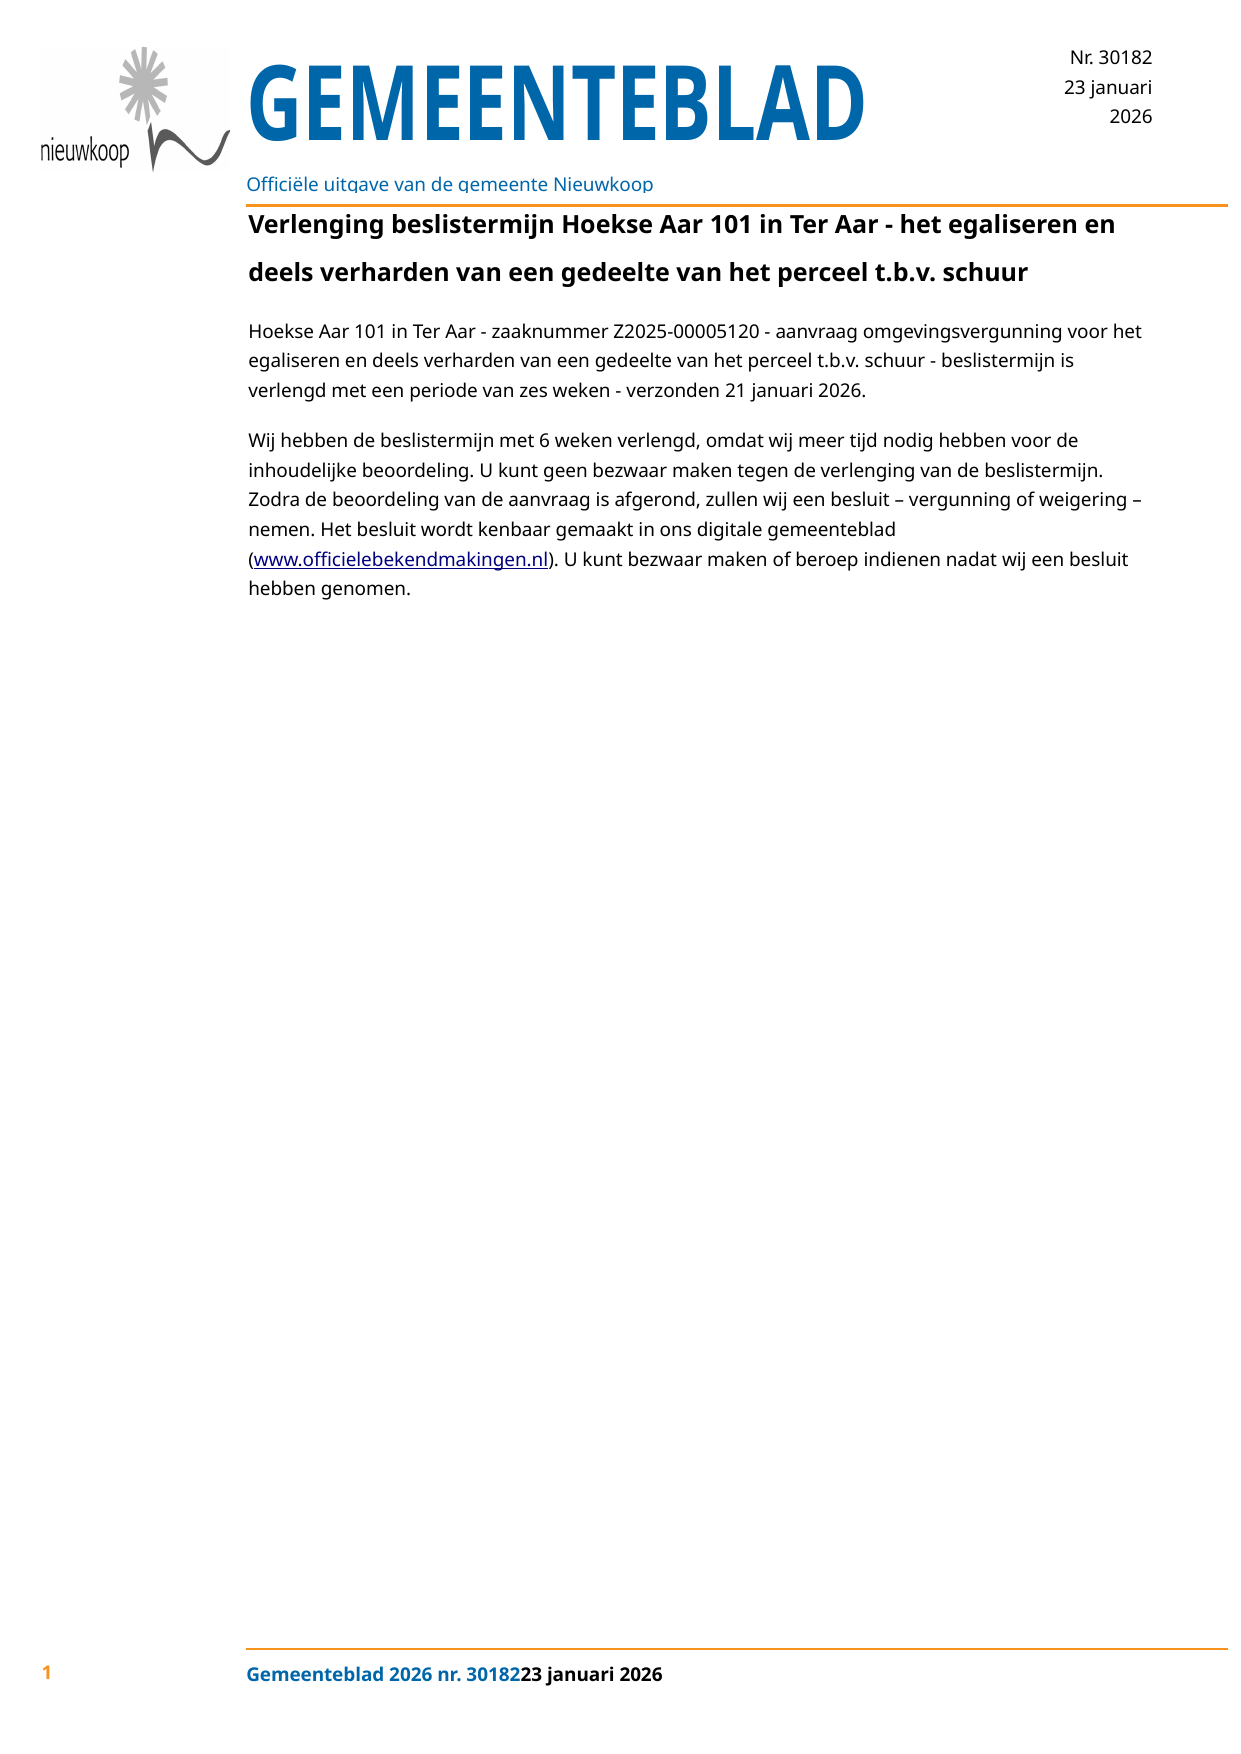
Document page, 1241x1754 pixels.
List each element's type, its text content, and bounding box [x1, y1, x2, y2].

text Hoekse Aar 101 in Ter Aar - zaaknummer Z2025-00005120 - aanvraag omgevingsvergunning voor het egaliseren en deels verharden van een gedeelte van het perceel t.b.v. schuur - beslistermijn is verlengd met een periode van zes weken - verzonden 21 januari 2026. [248, 318, 1152, 403]
text Verlenging beslistermijn Hoekse Aar 101 in Ter Aar - het egaliseren en deels verharden van een gedeelte van het perceel t.b.v. schuur [248, 207, 1152, 288]
picture [41, 47, 231, 172]
text Wij hebben de beslistermijn met 6 weken verlengd, omdat wij meer tijd nodig hebben voor de inhoudelijke beoordeling. U kunt geen bezwaar maken tegen de verlenging van de beslistermijn. Zodra de beoordeling van de aanvraag is afgerond, zullen wij een besluit – vergunning of weigering – nemen. Het besluit wordt kenbaar gemaakt in ons digitale gemeenteblad (www.officielebekendmakingen.nl). U kunt bezwaar maken of beroep indienen nadat wij een besluit hebben genomen. [248, 427, 1152, 601]
